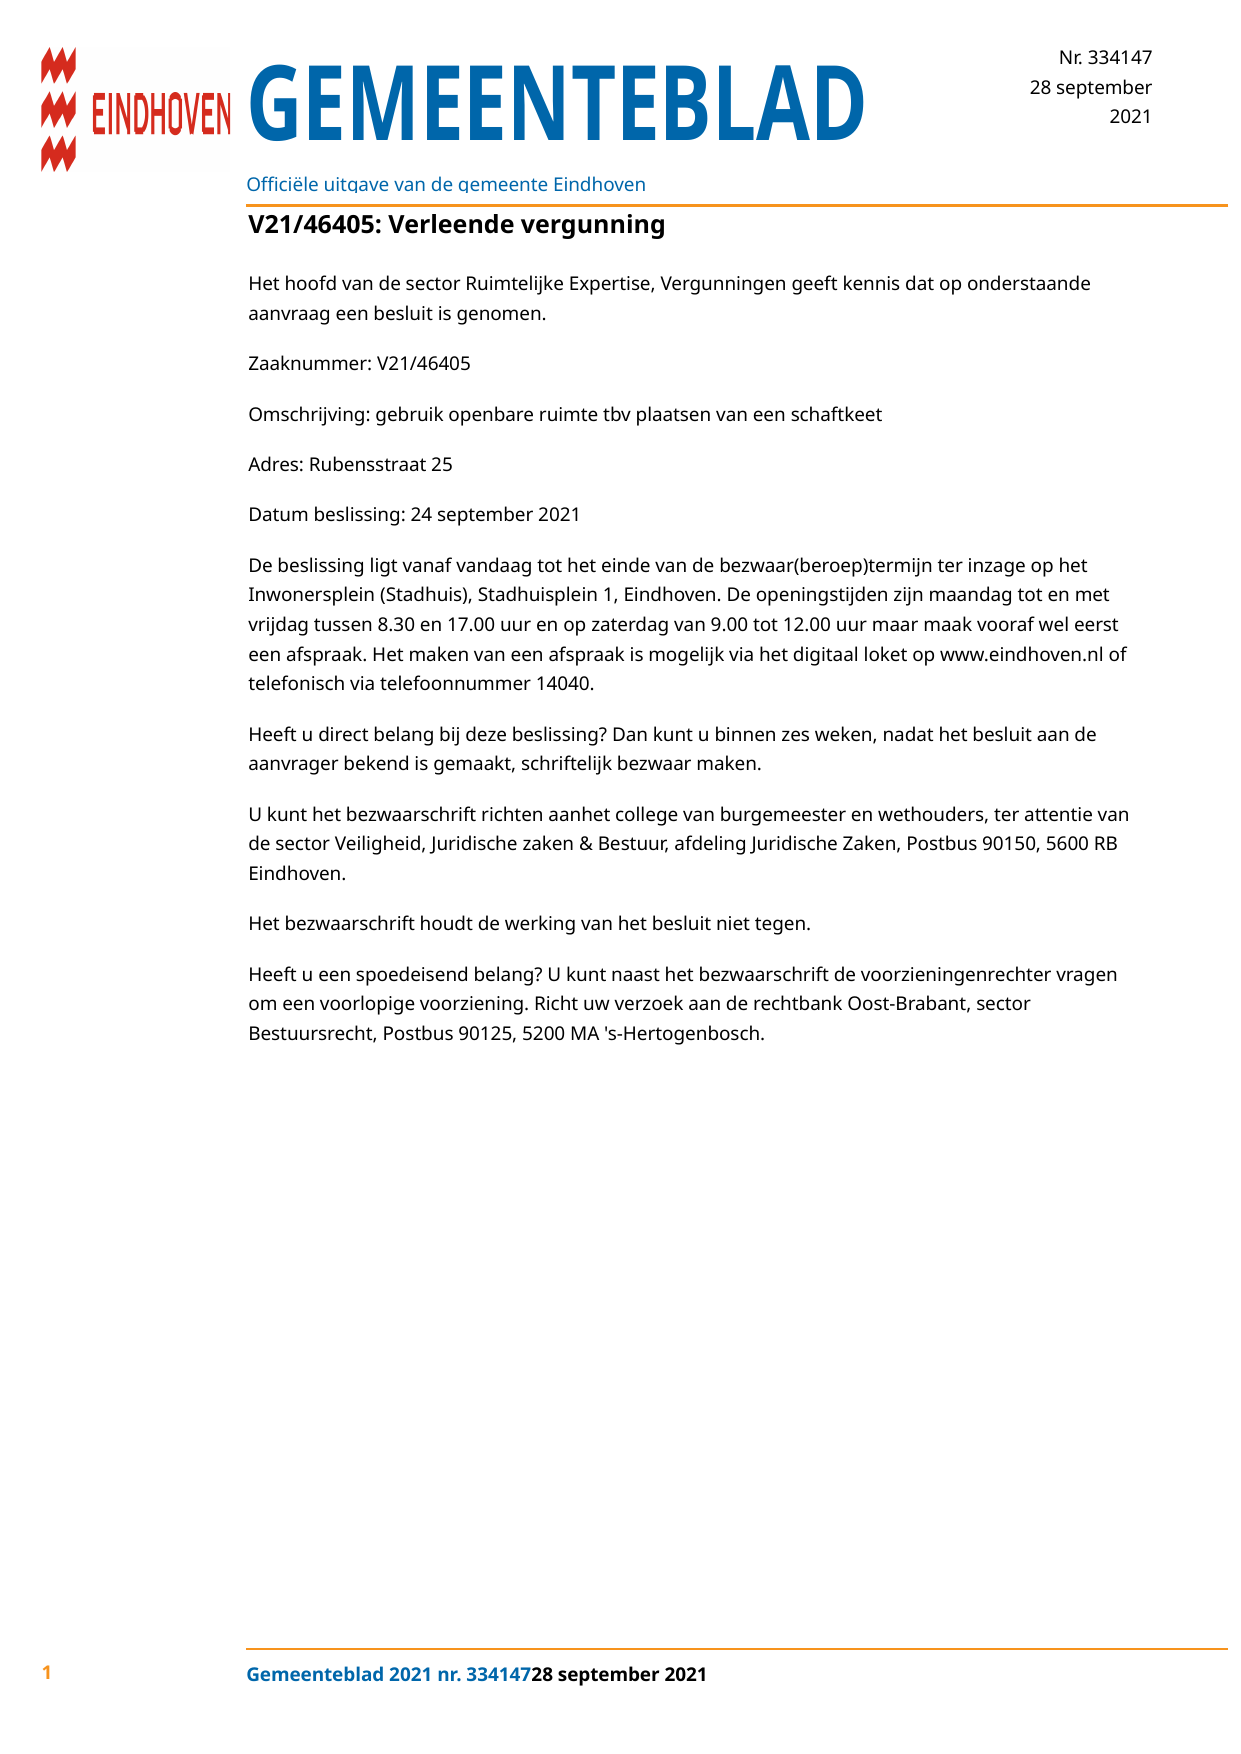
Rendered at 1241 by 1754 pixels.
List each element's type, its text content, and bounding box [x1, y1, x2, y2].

text U kunt het bezwaarschrift richten aanhet college van burgemeester en wethouders, ter attentie van de sector Veiligheid, Juridische zaken & Bestuur, afdeling Juridische Zaken, Postbus 90150, 5600 RB Eindhoven. [248, 801, 1152, 886]
picture [41, 47, 231, 172]
text Het bezwaarschrift houdt de werking van het besluit niet tegen. [248, 910, 1152, 936]
text Het hoofd van de sector Ruimtelijke Expertise, Vergunningen geeft kennis dat op onderstaande aanvraag een besluit is genomen. [248, 270, 1152, 326]
text De beslissing ligt vanaf vandaag tot het einde van de bezwaar(beroep)termijn ter inzage op het Inwonersplein (Stadhuis), Stadhuisplein 1, Eindhoven. De openingstijden zijn maandag tot en met vrijdag tussen 8.30 en 17.00 uur en op zaterdag van 9.00 tot 12.00 uur maar maak vooraf wel eerst een afspraak. Het maken van een afspraak is mogelijk via het digitaal loket op www.eindhoven.nl of telefonisch via telefoonnummer 14040. [248, 552, 1152, 696]
text Adres: Rubensstraat 25 [248, 451, 1152, 477]
text Datum beslissing: 24 september 2021 [248, 502, 1152, 527]
text V21/46405: Verleende vergunning [248, 207, 1152, 241]
text Heeft u direct belang bij deze beslissing? Dan kunt u binnen zes weken, nadat het besluit aan de aanvrager bekend is gemaakt, schriftelijk bezwaar maken. [248, 721, 1152, 776]
text Heeft u een spoedeisend belang? U kunt naast het bezwaarschrift de voorzieningenrechter vragen om een voorlopige voorziening. Richt uw verzoek aan de rechtbank Oost-Brabant, sector Bestuursrecht, Postbus 90125, 5200 MA 's-Hertogenbosch. [248, 961, 1152, 1046]
text Zaaknummer: V21/46405 [248, 350, 1152, 376]
text Omschrijving: gebruik openbare ruimte tbv plaatsen van een schaftkeet [248, 401, 1152, 426]
